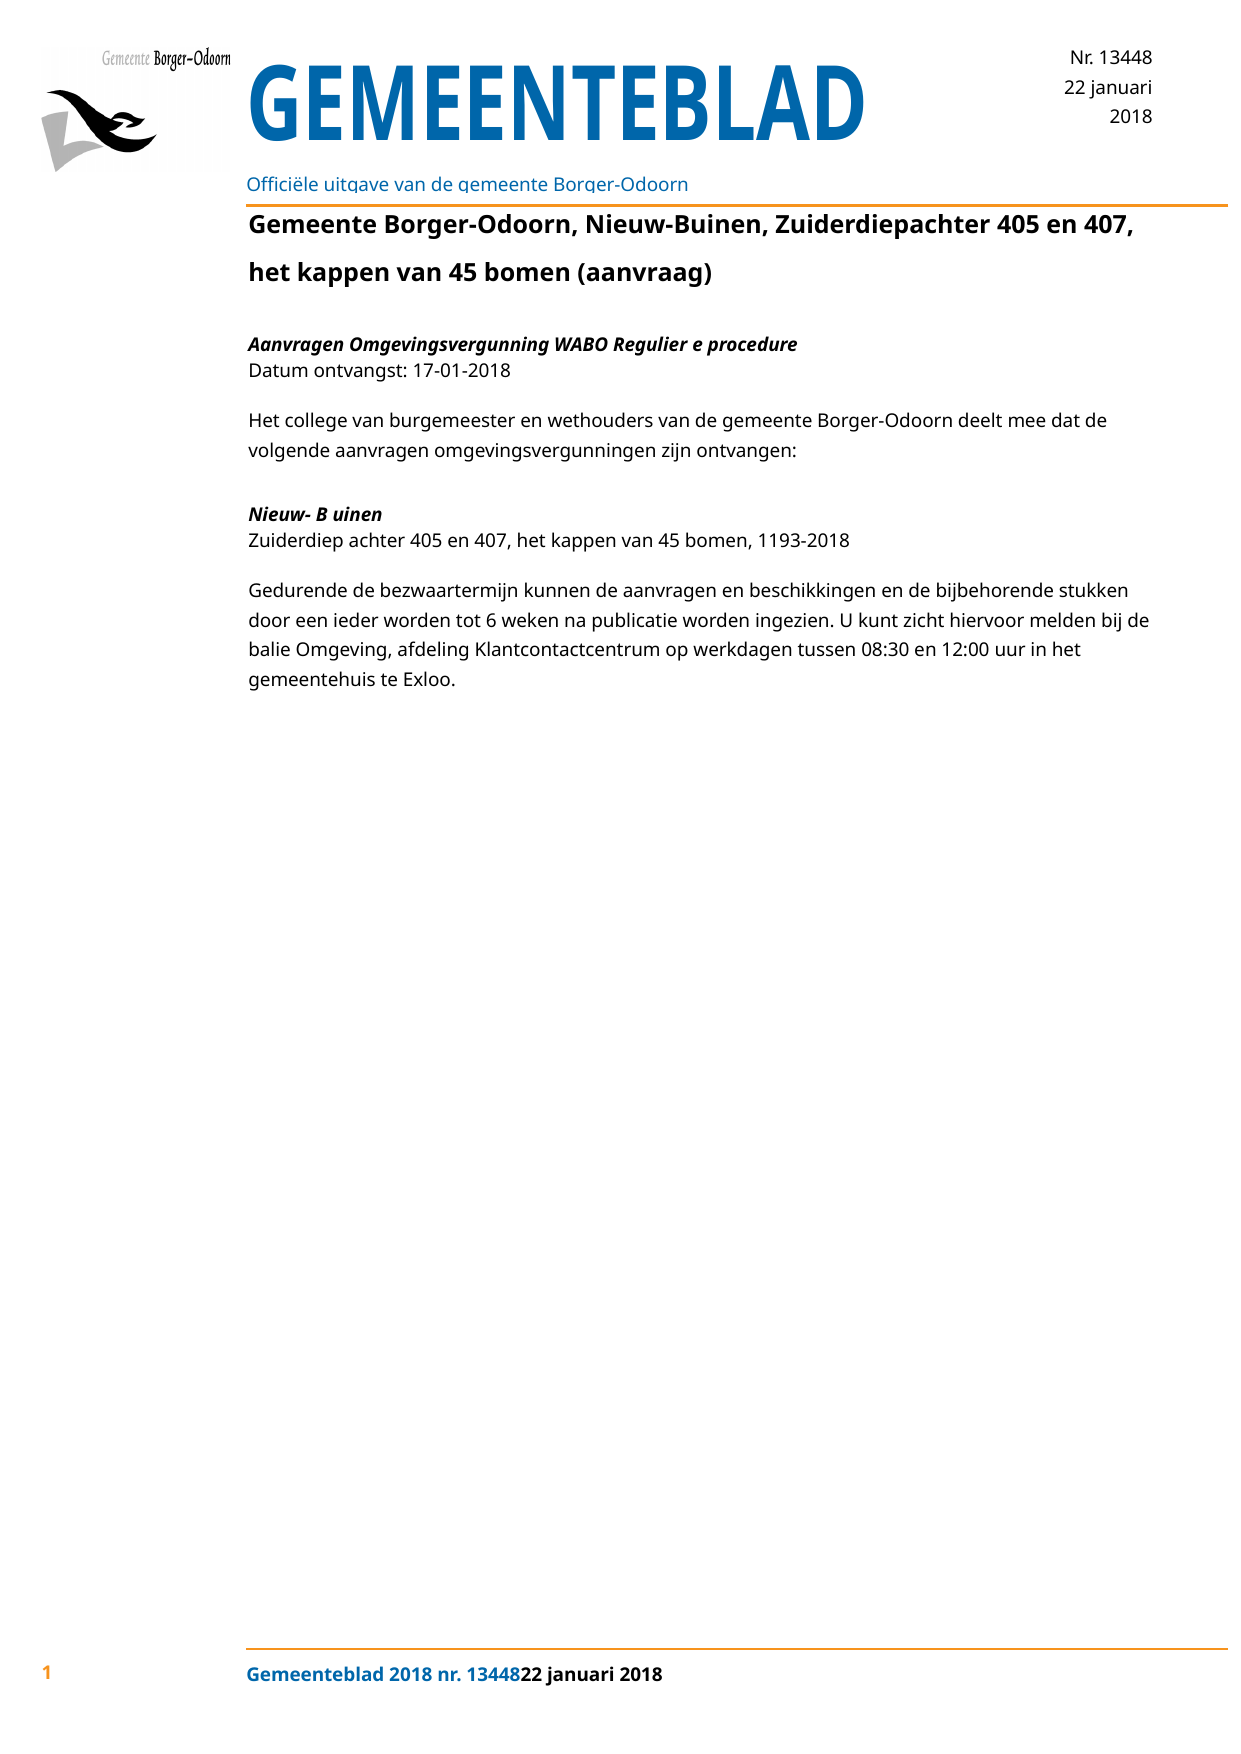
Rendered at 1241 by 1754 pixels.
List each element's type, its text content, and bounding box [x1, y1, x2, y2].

text Nieuw- B uinen [248, 501, 1152, 527]
text Gedurende de bezwaartermijn kunnen de aanvragen en beschikkingen en de bijbehorende stukken door een ieder worden tot 6 weken na publicatie worden ingezien. U kunt zicht hiervoor melden bij de balie Omgeving, afdeling Klantcontactcentrum op werkdagen tussen 08:30 en 12:00 uur in het gemeentehuis te Exloo. [248, 577, 1152, 692]
text Gemeente Borger-Odoorn, Nieuw-Buinen, Zuiderdiepachter 405 en 407, het kappen van 45 bomen (aanvraag) [248, 207, 1152, 288]
text Datum ontvangst: 17-01-2018 [248, 357, 1152, 383]
text Zuiderdiep achter 405 en 407, het kappen van 45 bomen, 1193-2018 [248, 527, 1152, 553]
text Aanvragen Omgevingsvergunning WABO Regulier e procedure [248, 331, 1152, 357]
picture [41, 47, 231, 172]
text Het college van burgemeester en wethouders van de gemeente Borger-Odoorn deelt mee dat de volgende aanvragen omgevingsvergunningen zijn ontvangen: [248, 408, 1152, 463]
